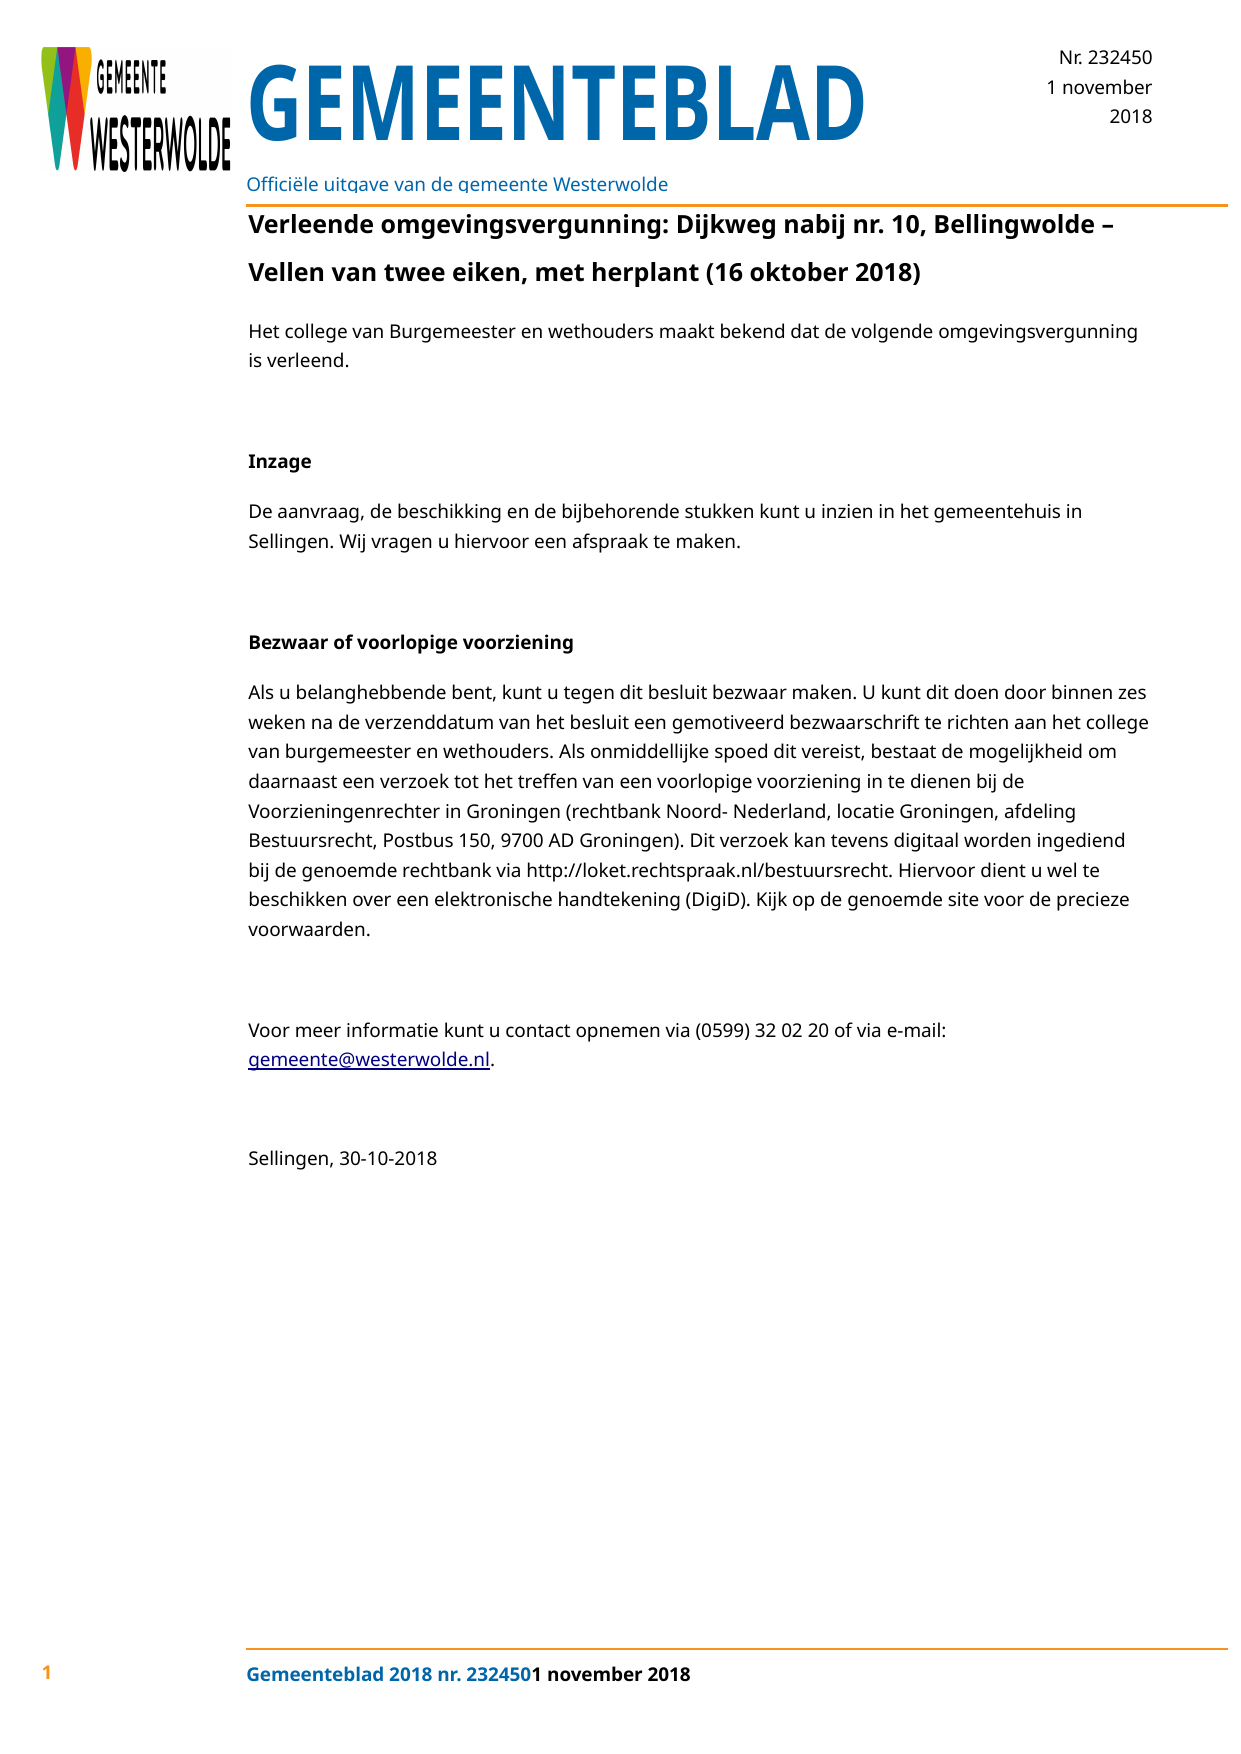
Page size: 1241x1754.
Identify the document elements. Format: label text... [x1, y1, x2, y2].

text Als u belanghebbende bent, kunt u tegen dit besluit bezwaar maken. U kunt dit doen door binnen zes weken na de verzenddatum van het besluit een gemotiveerd bezwaarschrift te richten aan het college van burgemeester en wethouders. Als onmiddellijke spoed dit vereist, bestaat de mogelijkheid om daarnaast een verzoek tot het treffen van een voorlopige voorziening in te dienen bij de Voorzieningenrechter in Groningen (rechtbank Noord- Nederland, locatie Groningen, afdeling Bestuursrecht, Postbus 150, 9700 AD Groningen). Dit verzoek kan tevens digitaal worden ingediend bij de genoemde rechtbank via http://loket.rechtspraak.nl/bestuursrecht. Hiervoor dient u wel te beschikken over een elektronische handtekening (DigiD). Kijk op de genoemde site voor de precieze voorwaarden. [248, 679, 1152, 942]
picture [41, 47, 231, 172]
text Het college van Burgemeester en wethouders maakt bekend dat de volgende omgevingsvergunning is verleend. [248, 318, 1152, 373]
text Voor meer informatie kunt u contact opnemen via (0599) 32 02 20 of via e-mail: gemeente@westerwolde.nl. [248, 1017, 1152, 1072]
text De aanvraag, de beschikking en de bijbehorende stukken kunt u inzien in het gemeentehuis in Sellingen. Wij vragen u hiervoor een afspraak te maken. [248, 499, 1152, 554]
text Verleende omgevingsvergunning: Dijkweg nabij nr. 10, Bellingwolde – Vellen van twee eiken, met herplant (16 oktober 2018) [248, 207, 1152, 288]
text Sellingen, 30-10-2018 [248, 1145, 1152, 1171]
text Inzage [248, 448, 1152, 474]
text Bezwaar of voorlopige voorziening [248, 629, 1152, 655]
